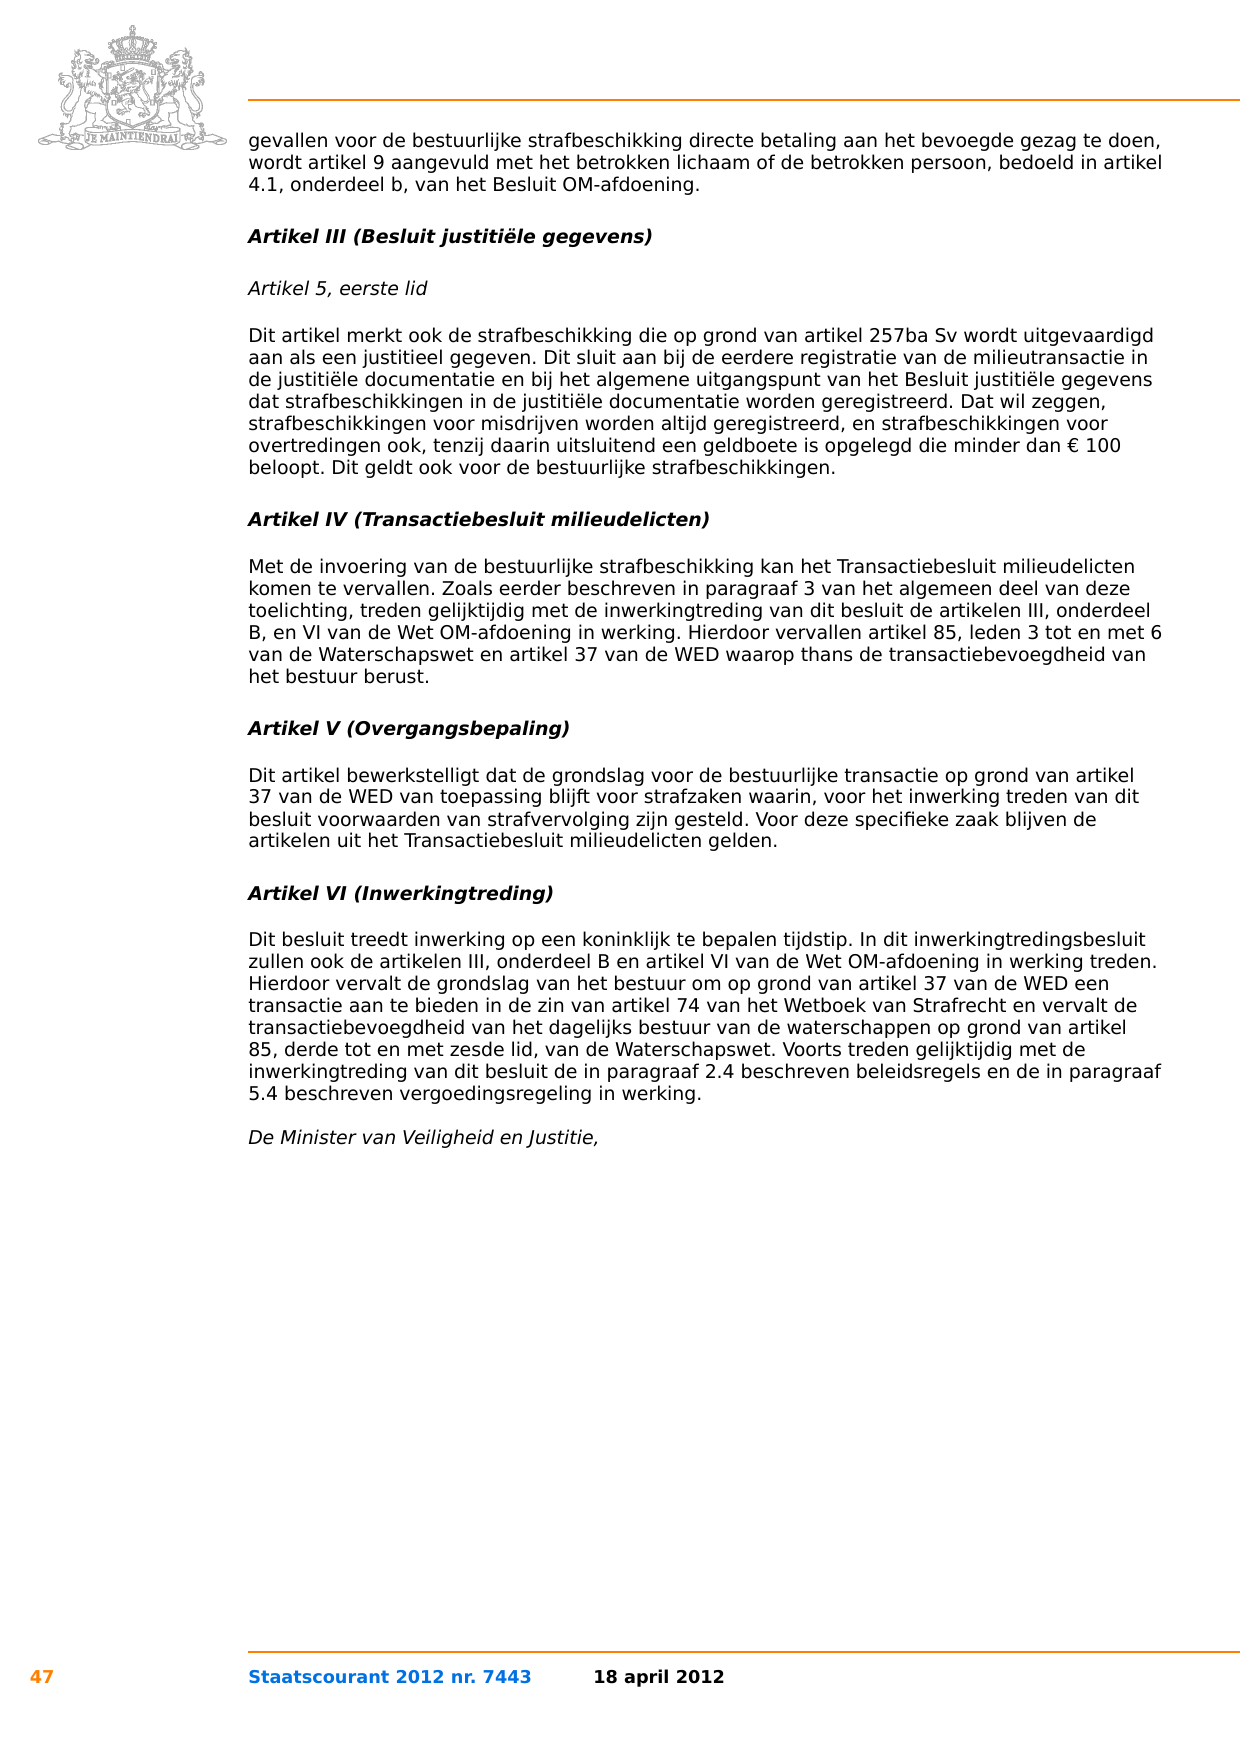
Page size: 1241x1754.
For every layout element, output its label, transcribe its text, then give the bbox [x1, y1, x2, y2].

picture [38, 25, 227, 150]
subtitle Artikel IV (Transactiebesluit milieudelicten) [248, 509, 1163, 531]
text Dit artikel bewerkstelligt dat de grondslag voor de bestuurlijke transactie op grond van artikel 37 van de WED van toepassing blijft voor strafzaken waarin, voor het inwerking treden van dit besluit voorwaarden van strafvervolging zijn gesteld. Voor deze specifieke zaak blijven de artikelen uit het Transactiebesluit milieudelicten gelden. [248, 764, 1163, 852]
text De Minister van Veiligheid en Justitie, [248, 1127, 1163, 1149]
subtitle Artikel III (Besluit justitiële gegevens) [248, 226, 1163, 248]
text Dit artikel merkt ook de strafbeschikking die op grond van artikel 257ba Sv wordt uitgevaardigd aan als een justitieel gegeven. Dit sluit aan bij de eerdere registratie van de milieutransactie in de justitiële documentatie en bij het algemene uitgangspunt van het Besluit justitiële gegevens dat strafbeschikkingen in de justitiële documentatie worden geregistreerd. Dat wil zeggen, strafbeschikkingen voor misdrijven worden altijd geregistreerd, en strafbeschikkingen voor overtredingen ook, tenzij daarin uitsluitend een geldboete is opgelegd die minder dan € 100 beloopt. Dit geldt ook voor de bestuurlijke strafbeschikkingen. [248, 325, 1163, 479]
subtitle Artikel V (Overgangsbepaling) [248, 717, 1163, 739]
subtitle Artikel VI (Inwerkingtreding) [248, 882, 1163, 904]
text Dit besluit treedt inwerking op een koninklijk te bepalen tijdstip. In dit inwerkingtredingsbesluit zullen ook de artikelen III, onderdeel B en artikel VI van de Wet OM-afdoening in werking treden. Hierdoor vervalt de grondslag van het bestuur om op grond van artikel 37 van de WED een transactie aan te bieden in de zin van artikel 74 van het Wetboek van Strafrecht en vervalt de transactiebevoegdheid van het dagelijks bestuur van de waterschappen op grond van artikel 85, derde tot en met zesde lid, van de Waterschapswet. Voorts treden gelijktijdig met de inwerkingtreding van dit besluit de in paragraaf 2.4 beschreven beleidsregels en de in paragraaf 5.4 beschreven vergoedingsregeling in werking. [248, 929, 1163, 1105]
subtitle Artikel 5, eerste lid [248, 278, 1163, 300]
text gevallen voor de bestuurlijke strafbeschikking directe betaling aan het bevoegde gezag te doen, wordt artikel 9 aangevuld met het betrokken lichaam of de betrokken persoon, bedoeld in artikel 4.1, onderdeel b, van het Besluit OM-afdoening. [248, 130, 1163, 196]
text Met de invoering van de bestuurlijke strafbeschikking kan het Transactiebesluit milieudelicten komen te vervallen. Zoals eerder beschreven in paragraaf 3 van het algemeen deel van deze toelichting, treden gelijktijdig met de inwerkingtreding van dit besluit de artikelen III, onderdeel B, en VI van de Wet OM-afdoening in werking. Hierdoor vervallen artikel 85, leden 3 tot en met 6 van de Waterschapswet en artikel 37 van de WED waarop thans de transactiebevoegdheid van het bestuur berust. [248, 556, 1163, 687]
